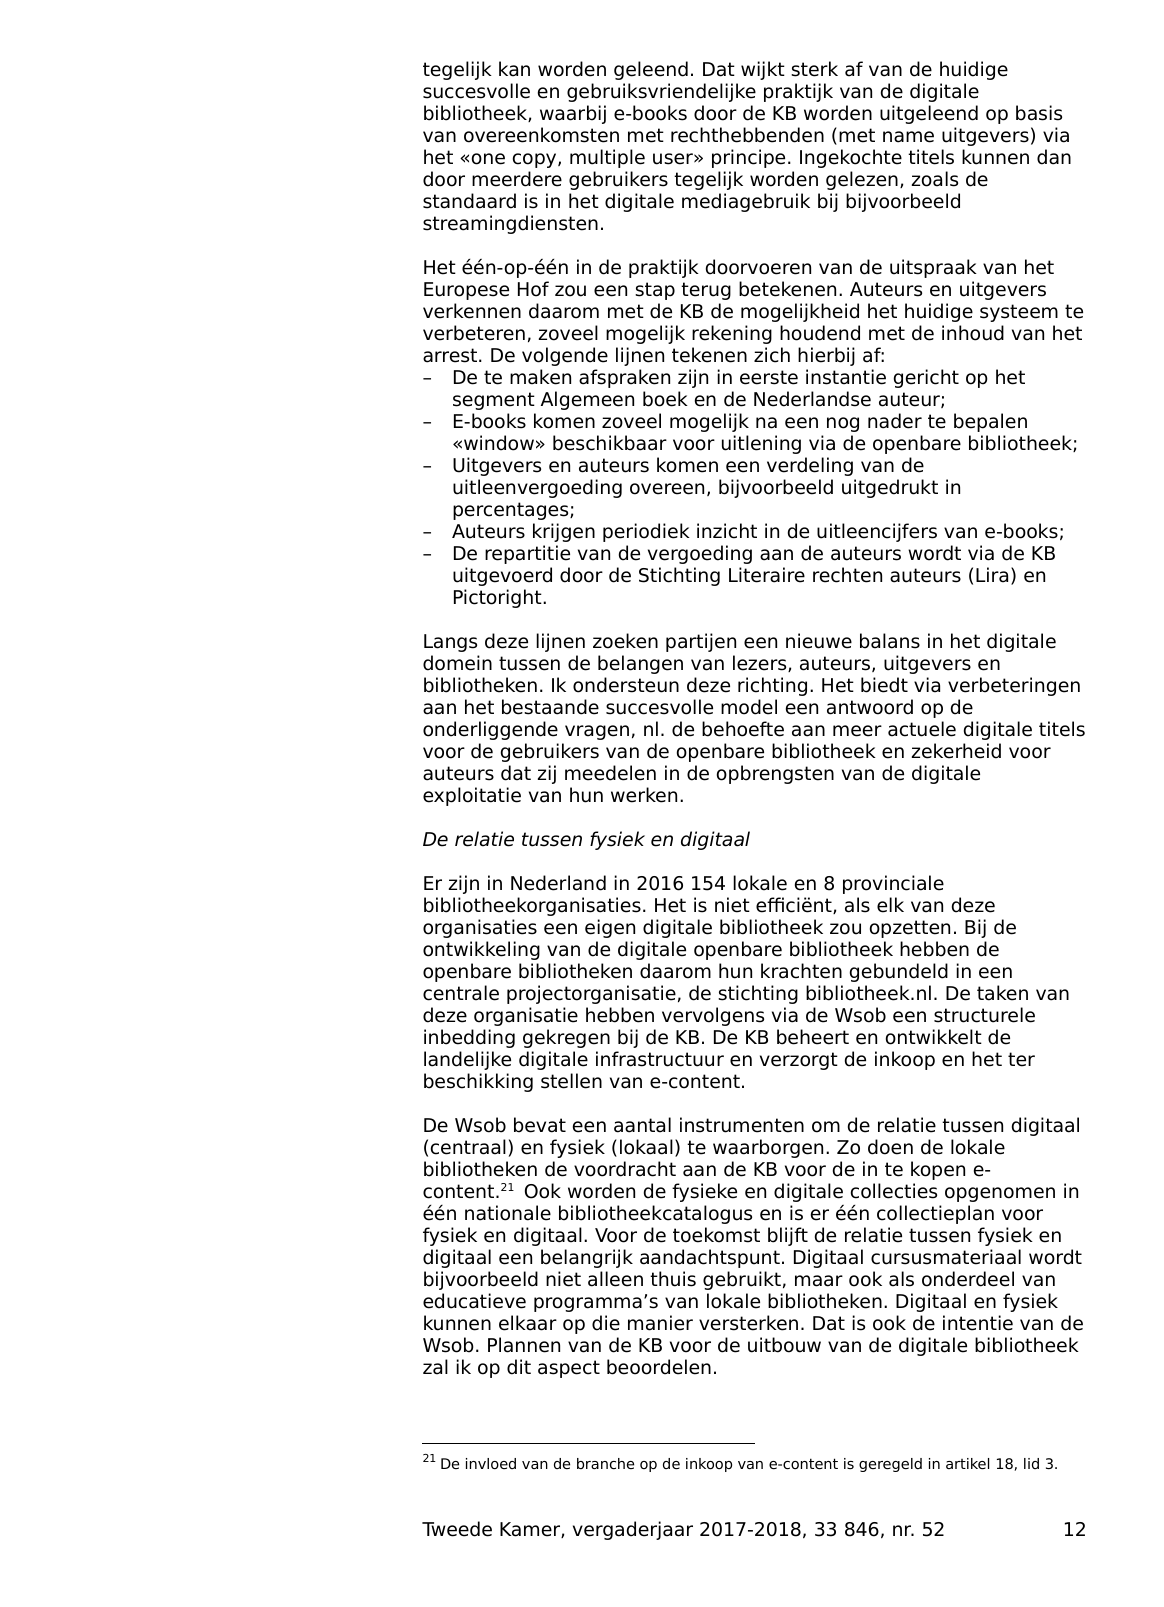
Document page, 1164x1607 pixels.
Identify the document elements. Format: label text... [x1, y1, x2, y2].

subtitle De relatie tussen fysiek en digitaal [422, 829, 1087, 851]
text – De te maken afspraken zijn in eerste instantie gericht op het segment Algemeen boek en de Nederlandse auteur; [422, 367, 1087, 411]
text De invloed van de branche op de inkoop van e-content is geregeld in artikel 18, lid 3. [422, 1452, 1087, 1474]
text tegelijk kan worden geleend. Dat wijkt sterk af van de huidige succesvolle en gebruiksvriendelijke praktijk van de digitale bibliotheek, waarbij e-books door de KB worden uitgeleend op basis van overeenkomsten met rechthebbenden (met name uitgevers) via het «one copy, multiple user» principe. Ingekochte titels kunnen dan door meerdere gebruikers tegelijk worden gelezen, zoals de standaard is in het digitale mediagebruik bij bijvoorbeeld streamingdiensten. [422, 59, 1087, 235]
text Langs deze lijnen zoeken partijen een nieuwe balans in het digitale domein tussen de belangen van lezers, auteurs, uitgevers en bibliotheken. Ik ondersteun deze richting. Het biedt via verbeteringen aan het bestaande succesvolle model een antwoord op de onderliggende vragen, nl. de behoefte aan meer actuele digitale titels voor de gebruikers van de openbare bibliotheek en zekerheid voor auteurs dat zij meedelen in de opbrengsten van de digitale exploitatie van hun werken. [422, 631, 1087, 807]
text – De repartitie van de vergoeding aan de auteurs wordt via de KB uitgevoerd door de Stichting Literaire rechten auteurs (Lira) en Pictoright. [422, 543, 1087, 609]
text – E-books komen zoveel mogelijk na een nog nader te bepalen «window» beschikbaar voor uitlening via de openbare bibliotheek; [422, 411, 1087, 455]
text De Wsob bevat een aantal instrumenten om de relatie tussen digitaal (centraal) en fysiek (lokaal) te waarborgen. Zo doen de lokale bibliotheken de voordracht aan de KB voor de in te kopen e-content. Ook worden de fysieke en digitale collecties opgenomen in één nationale bibliotheekcatalogus en is er één collectieplan voor fysiek en digitaal. Voor de toekomst blijft de relatie tussen fysiek en digitaal een belangrijk aandachtspunt. Digitaal cursusmateriaal wordt bijvoorbeeld niet alleen thuis gebruikt, maar ook als onderdeel van educatieve programma’s van lokale bibliotheken. Digitaal en fysiek kunnen elkaar op die manier versterken. Dat is ook de intentie van de Wsob. Plannen van de KB voor de uitbouw van de digitale bibliotheek zal ik op dit aspect beoordelen. [422, 1115, 1087, 1379]
text – Uitgevers en auteurs komen een verdeling van de uitleenvergoeding overeen, bijvoorbeeld uitgedrukt in percentages; [422, 455, 1087, 521]
text Het één-op-één in de praktijk doorvoeren van de uitspraak van het Europese Hof zou een stap terug betekenen. Auteurs en uitgevers verkennen daarom met de KB de mogelijkheid het huidige systeem te verbeteren, zoveel mogelijk rekening houdend met de inhoud van het arrest. De volgende lijnen tekenen zich hierbij af: [422, 257, 1087, 367]
text – Auteurs krijgen periodiek inzicht in de uitleencijfers van e-books; [422, 521, 1087, 543]
text Er zijn in Nederland in 2016 154 lokale en 8 provinciale bibliotheekorganisaties. Het is niet efficiënt, als elk van deze organisaties een eigen digitale bibliotheek zou opzetten. Bij de ontwikkeling van de digitale openbare bibliotheek hebben de openbare bibliotheken daarom hun krachten gebundeld in een centrale projectorganisatie, de stichting bibliotheek.nl. De taken van deze organisatie hebben vervolgens via de Wsob een structurele inbedding gekregen bij de KB. De KB beheert en ontwikkelt de landelijke digitale infrastructuur en verzorgt de inkoop en het ter beschikking stellen van e-content. [422, 873, 1087, 1093]
